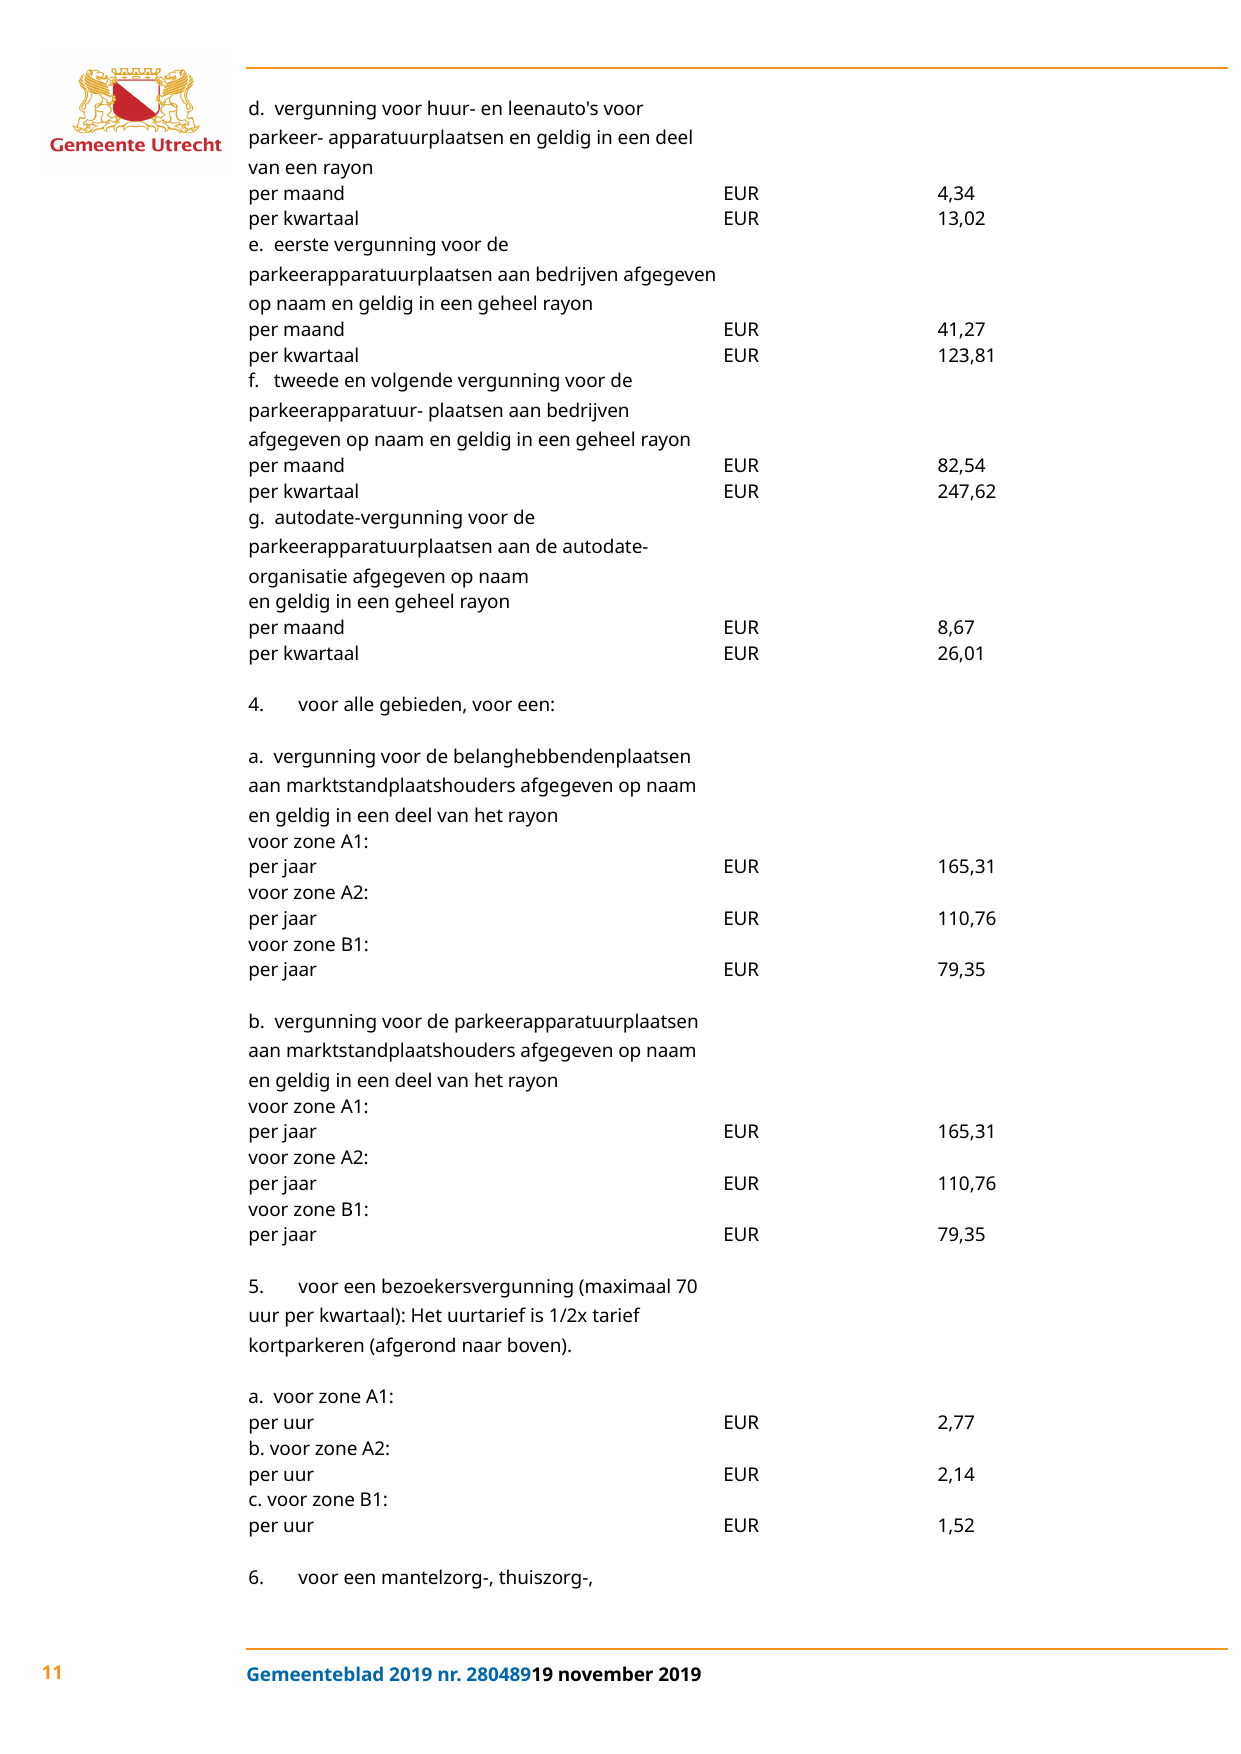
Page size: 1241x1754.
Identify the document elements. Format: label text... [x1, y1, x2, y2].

table_cell EUR [723, 342, 937, 367]
table_cell EUR [723, 615, 937, 640]
table_cell 2,77 [937, 1410, 1152, 1435]
table_cell EUR [723, 180, 937, 205]
table_cell [723, 1564, 937, 1589]
table_cell 247,62 [937, 478, 1152, 504]
table_cell per maand [248, 316, 723, 342]
table_cell EUR [723, 640, 937, 666]
table_cell [248, 1358, 723, 1384]
table_cell 4. voor alle gebieden, voor een: [248, 692, 723, 717]
table_cell [937, 368, 1152, 452]
table_cell EUR [723, 1119, 937, 1144]
table_cell [723, 1093, 937, 1119]
table_cell [937, 1487, 1152, 1512]
table_cell [723, 692, 937, 717]
table_cell [723, 1008, 937, 1093]
table_cell per kwartaal [248, 640, 723, 666]
table_cell [723, 983, 937, 1008]
table_cell EUR [723, 478, 937, 504]
table_cell g. autodate-vergunning voor de parkeerapparatuurplaatsen aan de autodate-organisatie afgegeven op naam [248, 504, 723, 589]
table_cell [723, 1145, 937, 1170]
table_cell a. voor zone A1: [248, 1384, 723, 1409]
table_cell voor zone A2: [248, 1145, 723, 1170]
table_cell 5. voor een bezoekersvergunning (maximaal 70 uur per kwartaal): Het uurtarief is 1/2x tarief kortparkeren (afgerond naar boven). [248, 1273, 723, 1358]
table_cell EUR [723, 854, 937, 879]
table_cell 2,14 [937, 1461, 1152, 1487]
table_cell EUR [723, 1170, 937, 1196]
table_cell [248, 718, 723, 743]
table_cell per jaar [248, 957, 723, 982]
table_cell EUR [723, 205, 937, 231]
table_cell [937, 504, 1152, 589]
picture [41, 47, 231, 172]
table_cell [723, 95, 937, 180]
table_cell [937, 231, 1152, 316]
table_cell [937, 1093, 1152, 1119]
table_cell 26,01 [937, 640, 1152, 666]
table_cell [937, 692, 1152, 717]
table_cell [723, 828, 937, 854]
table_cell EUR [723, 453, 937, 478]
table_cell 123,81 [937, 342, 1152, 367]
table_cell [937, 1358, 1152, 1384]
table_cell 110,76 [937, 905, 1152, 931]
table_cell [248, 666, 723, 692]
table_cell 79,35 [937, 957, 1152, 982]
table_cell [937, 931, 1152, 957]
table_cell per maand [248, 180, 723, 205]
table_cell [723, 1196, 937, 1222]
table_cell per kwartaal [248, 205, 723, 231]
table_cell [723, 368, 937, 452]
table_cell 8,67 [937, 615, 1152, 640]
table_cell EUR [723, 1513, 937, 1538]
table_cell b. voor zone A2: [248, 1435, 723, 1461]
table_cell 165,31 [937, 1119, 1152, 1144]
table_cell e. eerste vergunning voor de parkeerapparatuurplaatsen aan bedrijven afgegeven op naam en geldig in een geheel rayon [248, 231, 723, 316]
table_cell [937, 1008, 1152, 1093]
table_cell [937, 1384, 1152, 1409]
table_cell [937, 828, 1152, 854]
table_cell [723, 880, 937, 905]
table_cell [723, 666, 937, 692]
table_cell EUR [723, 905, 937, 931]
table_cell [937, 1273, 1152, 1358]
table_cell [723, 931, 937, 957]
table_cell [723, 718, 937, 743]
table_cell per kwartaal [248, 478, 723, 504]
table_cell [723, 504, 937, 589]
table_cell EUR [723, 1222, 937, 1247]
table_cell 6. voor een mantelzorg-, thuiszorg-, [248, 1564, 723, 1589]
table_cell d. vergunning voor huur- en leenauto's voor parkeer- apparatuurplaatsen en geldig in een deel van een rayon [248, 95, 723, 180]
table_cell [937, 718, 1152, 743]
table_cell [723, 231, 937, 316]
table_cell per uur [248, 1461, 723, 1487]
table_cell per jaar [248, 1119, 723, 1144]
table_cell [937, 983, 1152, 1008]
table_cell 79,35 [937, 1222, 1152, 1247]
table_cell c. voor zone B1: [248, 1487, 723, 1512]
table_cell per uur [248, 1410, 723, 1435]
table_cell [723, 589, 937, 614]
table_cell 165,31 [937, 854, 1152, 879]
table_cell [937, 1196, 1152, 1222]
table_cell f. tweede en volgende vergunning voor de parkeerapparatuur- plaatsen aan bedrijven afgegeven op naam en geldig in een geheel rayon [248, 368, 723, 452]
table_cell b. vergunning voor de parkeerapparatuurplaatsen aan marktstandplaatshouders afgegeven op naam en geldig in een deel van het rayon [248, 1008, 723, 1093]
table_cell per jaar [248, 905, 723, 931]
table_cell EUR [723, 957, 937, 982]
table_cell [248, 983, 723, 1008]
table_cell 13,02 [937, 205, 1152, 231]
table_cell voor zone A2: [248, 880, 723, 905]
table_cell [937, 95, 1152, 180]
table_cell [937, 1435, 1152, 1461]
table_cell per jaar [248, 1170, 723, 1196]
table_cell 1,52 [937, 1513, 1152, 1538]
table_cell 41,27 [937, 316, 1152, 342]
table_cell en geldig in een geheel rayon [248, 589, 723, 614]
table_cell per kwartaal [248, 342, 723, 367]
table_cell 110,76 [937, 1170, 1152, 1196]
table_cell [937, 589, 1152, 614]
table_cell [723, 1487, 937, 1512]
table_cell voor zone A1: [248, 1093, 723, 1119]
table_cell [937, 1145, 1152, 1170]
table_cell 4,34 [937, 180, 1152, 205]
table_cell voor zone B1: [248, 1196, 723, 1222]
table_cell [937, 1538, 1152, 1564]
table_cell per maand [248, 615, 723, 640]
table_cell [937, 1564, 1152, 1589]
table_cell [248, 1248, 723, 1273]
table_cell [723, 1435, 937, 1461]
table_cell voor zone B1: [248, 931, 723, 957]
table_cell [937, 1248, 1152, 1273]
table_cell [937, 743, 1152, 828]
table_cell a. vergunning voor de belanghebbendenplaatsen aan marktstandplaatshouders afgegeven op naam en geldig in een deel van het rayon [248, 743, 723, 828]
table_cell per jaar [248, 1222, 723, 1247]
table_cell [723, 1248, 937, 1273]
table_cell [723, 1358, 937, 1384]
table_cell [937, 666, 1152, 692]
table_cell EUR [723, 1410, 937, 1435]
table_cell voor zone A1: [248, 828, 723, 854]
table_cell [937, 880, 1152, 905]
table_cell [723, 1273, 937, 1358]
table_cell [248, 1538, 723, 1564]
table_cell per uur [248, 1513, 723, 1538]
table_cell per jaar [248, 854, 723, 879]
table_cell [723, 743, 937, 828]
table_cell 82,54 [937, 453, 1152, 478]
table_cell EUR [723, 316, 937, 342]
table_cell [723, 1538, 937, 1564]
table_cell per maand [248, 453, 723, 478]
table_cell [723, 1384, 937, 1409]
table_cell EUR [723, 1461, 937, 1487]
